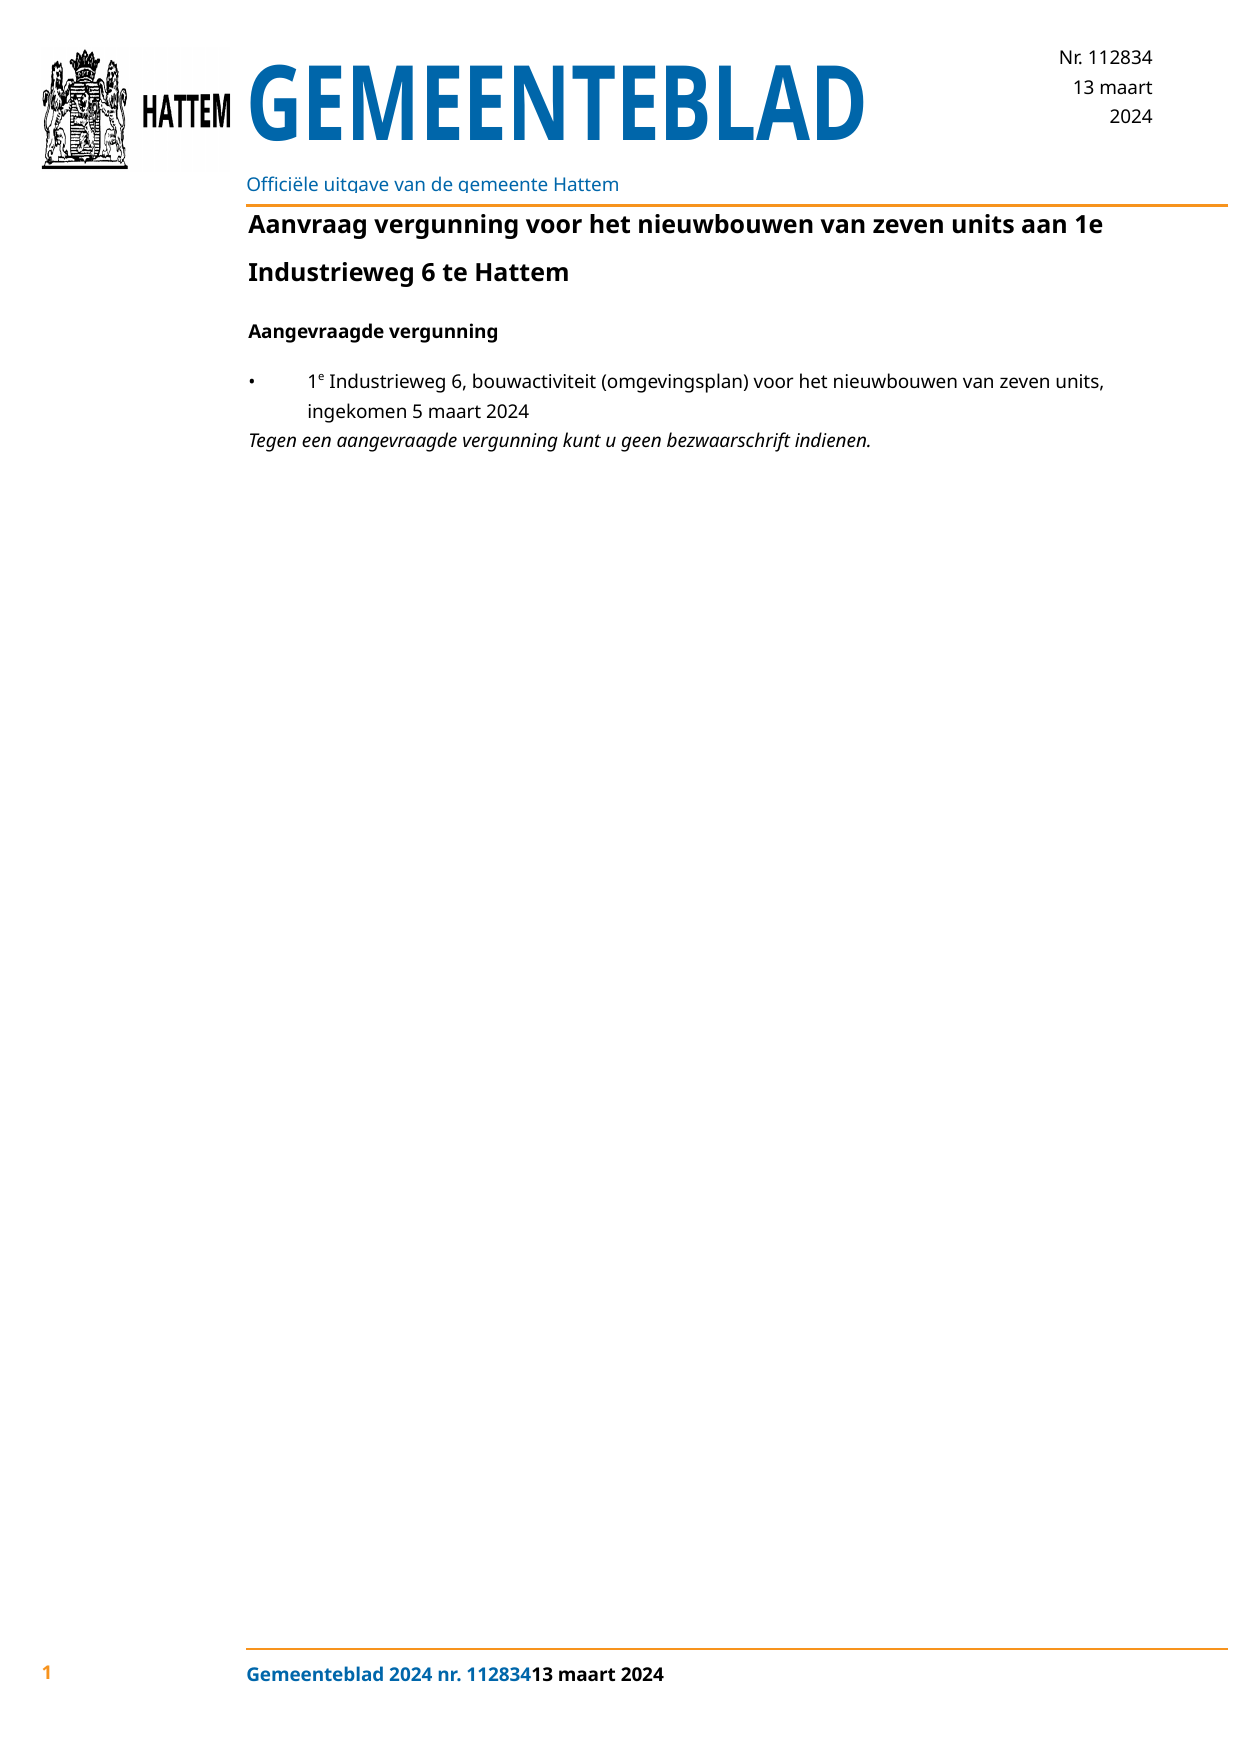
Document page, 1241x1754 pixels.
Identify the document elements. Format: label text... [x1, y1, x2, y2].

text Aangevraagde vergunning [248, 318, 1152, 344]
text Tegen een aangevraagde vergunning kunt u geen bezwaarschrift indienen. [248, 427, 1152, 453]
picture [41, 47, 231, 172]
list 1e Industrieweg 6, bouwactiviteit (omgevingsplan) voor het nieuwbouwen van zeven units, ingekomen 5 maart 2024 [248, 368, 1152, 424]
text Aanvraag vergunning voor het nieuwbouwen van zeven units aan 1e Industrieweg 6 te Hattem [248, 207, 1152, 288]
